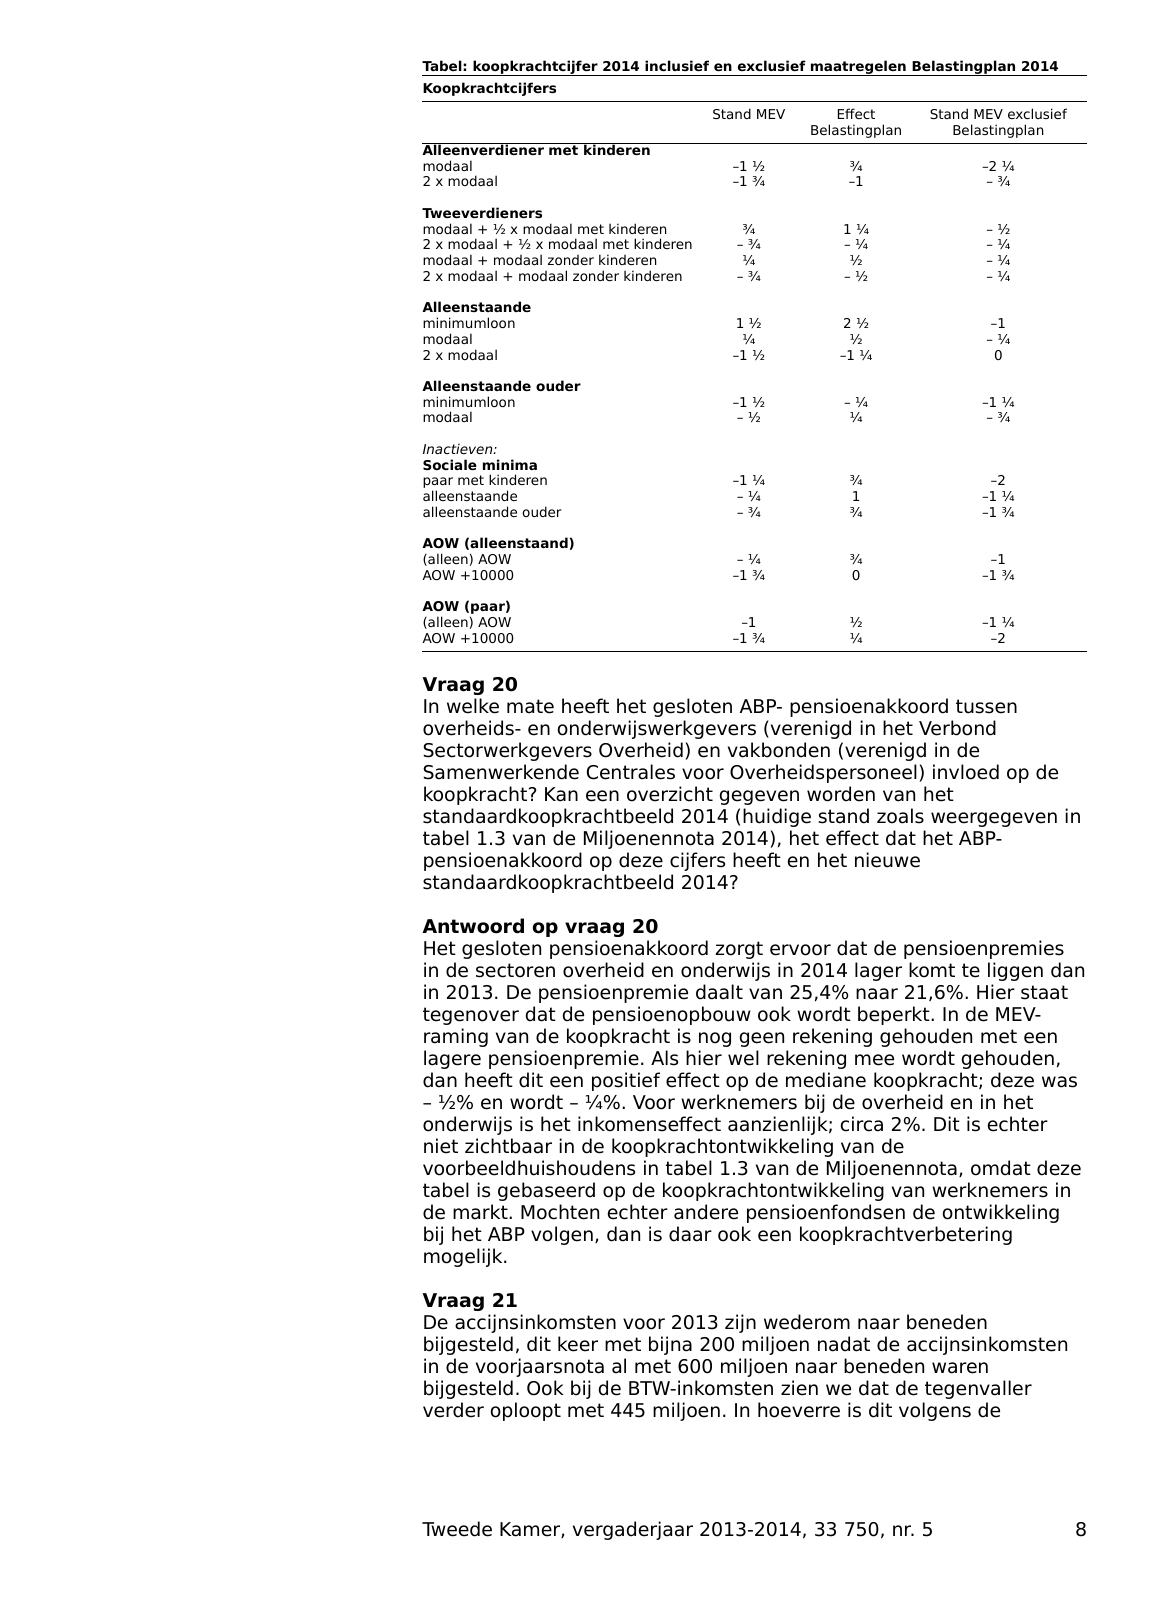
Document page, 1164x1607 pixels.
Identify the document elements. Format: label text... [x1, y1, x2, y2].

table_cell 2 x modaal [422, 174, 695, 190]
table_cell – ¾ [695, 269, 802, 284]
table_cell Alleenverdiener met kinderen [422, 144, 695, 158]
text Het gesloten pensioenakkoord zorgt ervoor dat de pensioenpremies in de sectoren overheid en onderwijs in 2014 lager komt te liggen dan in 2013. De pensioenpremie daalt van 25,4% naar 21,6%. Hier staat tegenover dat de pensioenopbouw ook wordt beperkt. In de MEV-raming van de koopkracht is nog geen rekening gehouden met een lagere pensioenpremie. Als hier wel rekening mee wordt gehouden, dan heeft dit een positief effect op de mediane koopkracht; deze was – ½% en wordt – ¼%. Voor werknemers bij de overheid en in het onderwijs is het inkomenseffect aanzienlijk; circa 2%. Dit is echter niet zichtbaar in de koopkrachtontwikkeling van de voorbeeldhuishoudens in tabel 1.3 van de Miljoenennota, omdat deze tabel is gebaseerd op de koopkrachtontwikkeling van werknemers in de markt. Mochten echter andere pensioenfondsen de ontwikkeling bij het ABP volgen, dan is daar ook een koopkrachtverbetering mogelijk. [422, 938, 1087, 1268]
table_cell [802, 458, 909, 473]
table_cell [802, 442, 909, 457]
table_cell ¼ [695, 332, 802, 347]
table_cell – ¼ [910, 332, 1087, 347]
table_cell [802, 583, 909, 599]
table_cell – ¾ [910, 174, 1087, 190]
table_cell ¾ [802, 473, 909, 489]
table_cell [910, 206, 1087, 221]
table_cell [802, 144, 909, 158]
table_cell [910, 426, 1087, 442]
table_cell ½ [802, 615, 909, 630]
table_cell [422, 284, 695, 300]
table_cell [695, 363, 802, 379]
text In welke mate heeft het gesloten ABP- pensioenakkoord tussen overheids- en onderwijswerkgevers (verenigd in het Verbond Sectorwerkgevers Overheid) en vakbonden (verenigd in de Samenwerkende Centrales voor Overheidspersoneel) invloed op de koopkracht? Kan een overzicht gegeven worden van het standaardkoopkrachtbeeld 2014 (huidige stand zoals weergegeven in tabel 1.3 van de Miljoenennota 2014), het effect dat het ABP-pensioenakkoord op deze cijfers heeft en het nieuwe standaardkoopkrachtbeeld 2014? [422, 696, 1087, 894]
table_cell –1 [910, 316, 1087, 332]
table_cell – ¼ [695, 552, 802, 567]
table_cell [802, 284, 909, 300]
table_cell modaal [422, 332, 695, 347]
table_cell [910, 520, 1087, 536]
table_cell – ¾ [695, 505, 802, 520]
table_cell 2 ½ [802, 316, 909, 332]
table_cell [910, 599, 1087, 615]
table_cell [802, 599, 909, 615]
table_cell 2 x modaal [422, 347, 695, 363]
table_cell – ¼ [802, 395, 909, 410]
table_cell –1 ½ [695, 159, 802, 174]
table_cell [422, 363, 695, 379]
table_cell [910, 379, 1087, 394]
table_cell [802, 300, 909, 316]
table_cell AOW +10000 [422, 568, 695, 583]
table_cell [910, 144, 1087, 158]
table_cell –1 ¼ [695, 473, 802, 489]
table_cell [695, 206, 802, 221]
table_cell ¼ [802, 630, 909, 651]
table_cell Alleenstaande [422, 300, 695, 316]
text Antwoord op vraag 20 [422, 916, 1087, 938]
table_cell –1 ½ [695, 395, 802, 410]
table_cell Inactieven: [422, 442, 695, 457]
table_cell [695, 599, 802, 615]
table_cell ½ [802, 253, 909, 269]
table_cell AOW (paar) [422, 599, 695, 615]
table_cell –1 ¼ [802, 347, 909, 363]
table_cell ¾ [802, 505, 909, 520]
table_cell [422, 520, 695, 536]
table_cell [910, 190, 1087, 206]
table_cell ¾ [802, 159, 909, 174]
table_cell modaal + modaal zonder kinderen [422, 253, 695, 269]
table_cell – ½ [695, 410, 802, 426]
table_cell [695, 144, 802, 158]
table_cell 1 [802, 489, 909, 504]
table_cell [695, 300, 802, 316]
table_cell –1 ¾ [695, 174, 802, 190]
table_cell [802, 379, 909, 394]
table_cell [910, 458, 1087, 473]
table_cell AOW (alleenstaand) [422, 536, 695, 552]
table_cell (alleen) AOW [422, 552, 695, 567]
table_cell alleenstaande [422, 489, 695, 504]
table_cell Tweeverdieners [422, 206, 695, 221]
table_cell [695, 284, 802, 300]
table_cell modaal [422, 410, 695, 426]
table_cell Alleenstaande ouder [422, 379, 695, 394]
table_cell modaal [422, 159, 695, 174]
table_cell –1 ¾ [695, 568, 802, 583]
table_cell – ¾ [695, 237, 802, 253]
table_cell [422, 190, 695, 206]
table_cell –2 [910, 473, 1087, 489]
table_cell [802, 363, 909, 379]
table_cell ¼ [802, 410, 909, 426]
table_cell [910, 363, 1087, 379]
table_cell –1 [695, 615, 802, 630]
table_cell [695, 458, 802, 473]
table_cell ½ [802, 332, 909, 347]
table_cell –1 ¼ [910, 395, 1087, 410]
table_cell – ¼ [695, 489, 802, 504]
table_cell ¾ [802, 552, 909, 567]
table_cell [910, 583, 1087, 599]
table_cell [802, 426, 909, 442]
table_cell –1 ¼ [910, 615, 1087, 630]
table_cell [695, 426, 802, 442]
table_cell –2 ¼ [910, 159, 1087, 174]
table_cell –1 ¾ [910, 568, 1087, 583]
text Vraag 20 [422, 674, 1087, 696]
table_cell [695, 583, 802, 599]
table_cell 0 [910, 347, 1087, 363]
table_cell ¾ [695, 221, 802, 237]
table_cell Stand MEV [695, 102, 802, 143]
table_cell Effect Belastingplan [802, 102, 909, 143]
table_cell –1 ¼ [910, 489, 1087, 504]
table_cell [695, 76, 802, 101]
table_cell [910, 284, 1087, 300]
table_cell minimumloon [422, 316, 695, 332]
table_cell Stand MEV exclusief Belastingplan [910, 102, 1087, 143]
table_cell –1 ¾ [910, 505, 1087, 520]
table_cell minimumloon [422, 395, 695, 410]
table_cell [802, 520, 909, 536]
table_cell modaal + ½ x modaal met kinderen [422, 221, 695, 237]
table_cell –1 ¾ [695, 630, 802, 651]
table_cell [802, 206, 909, 221]
table_cell (alleen) AOW [422, 615, 695, 630]
table_cell [422, 102, 695, 143]
table_cell [910, 76, 1087, 101]
table_cell [422, 583, 695, 599]
text De accijnsinkomsten voor 2013 zijn wederom naar beneden bijgesteld, dit keer met bijna 200 miljoen nadat de accijnsinkomsten in de voorjaarsnota al met 600 miljoen naar beneden waren bijgesteld. Ook bij de BTW-inkomsten zien we dat de tegenvaller verder oploopt met 445 miljoen. In hoeverre is dit volgens de [422, 1312, 1087, 1422]
table_cell [695, 536, 802, 552]
table_cell paar met kinderen [422, 473, 695, 489]
table_cell [910, 536, 1087, 552]
table_cell [695, 520, 802, 536]
table_cell [910, 300, 1087, 316]
table_cell alleenstaande ouder [422, 505, 695, 520]
table_cell [695, 190, 802, 206]
table_cell [910, 442, 1087, 457]
table_cell 2 x modaal + modaal zonder kinderen [422, 269, 695, 284]
table_cell [802, 536, 909, 552]
table_cell 0 [802, 568, 909, 583]
table_cell – ½ [802, 269, 909, 284]
table_cell 1 ¼ [802, 221, 909, 237]
table_cell – ¼ [910, 253, 1087, 269]
table_cell [802, 76, 909, 101]
table_cell Sociale minima [422, 458, 695, 473]
table_cell ¼ [695, 253, 802, 269]
table_cell Koopkrachtcijfers [422, 76, 695, 101]
table_cell – ½ [910, 221, 1087, 237]
table_cell –1 [910, 552, 1087, 567]
table_cell 2 x modaal + ½ x modaal met kinderen [422, 237, 695, 253]
table_header Tabel: koopkrachtcijfer 2014 inclusief en exclusief maatregelen Belastingplan 2014 [422, 59, 1087, 75]
table_cell AOW +10000 [422, 630, 695, 651]
table_cell – ¼ [910, 237, 1087, 253]
table_cell 1 ½ [695, 316, 802, 332]
table_cell –1 [802, 174, 909, 190]
table_cell [422, 426, 695, 442]
table_cell –1 ½ [695, 347, 802, 363]
text Vraag 21 [422, 1290, 1087, 1312]
table_cell – ¼ [910, 269, 1087, 284]
table_cell – ¼ [802, 237, 909, 253]
table_cell [802, 190, 909, 206]
table_cell [695, 442, 802, 457]
table_cell [695, 379, 802, 394]
table_cell – ¾ [910, 410, 1087, 426]
table_cell –2 [910, 630, 1087, 651]
